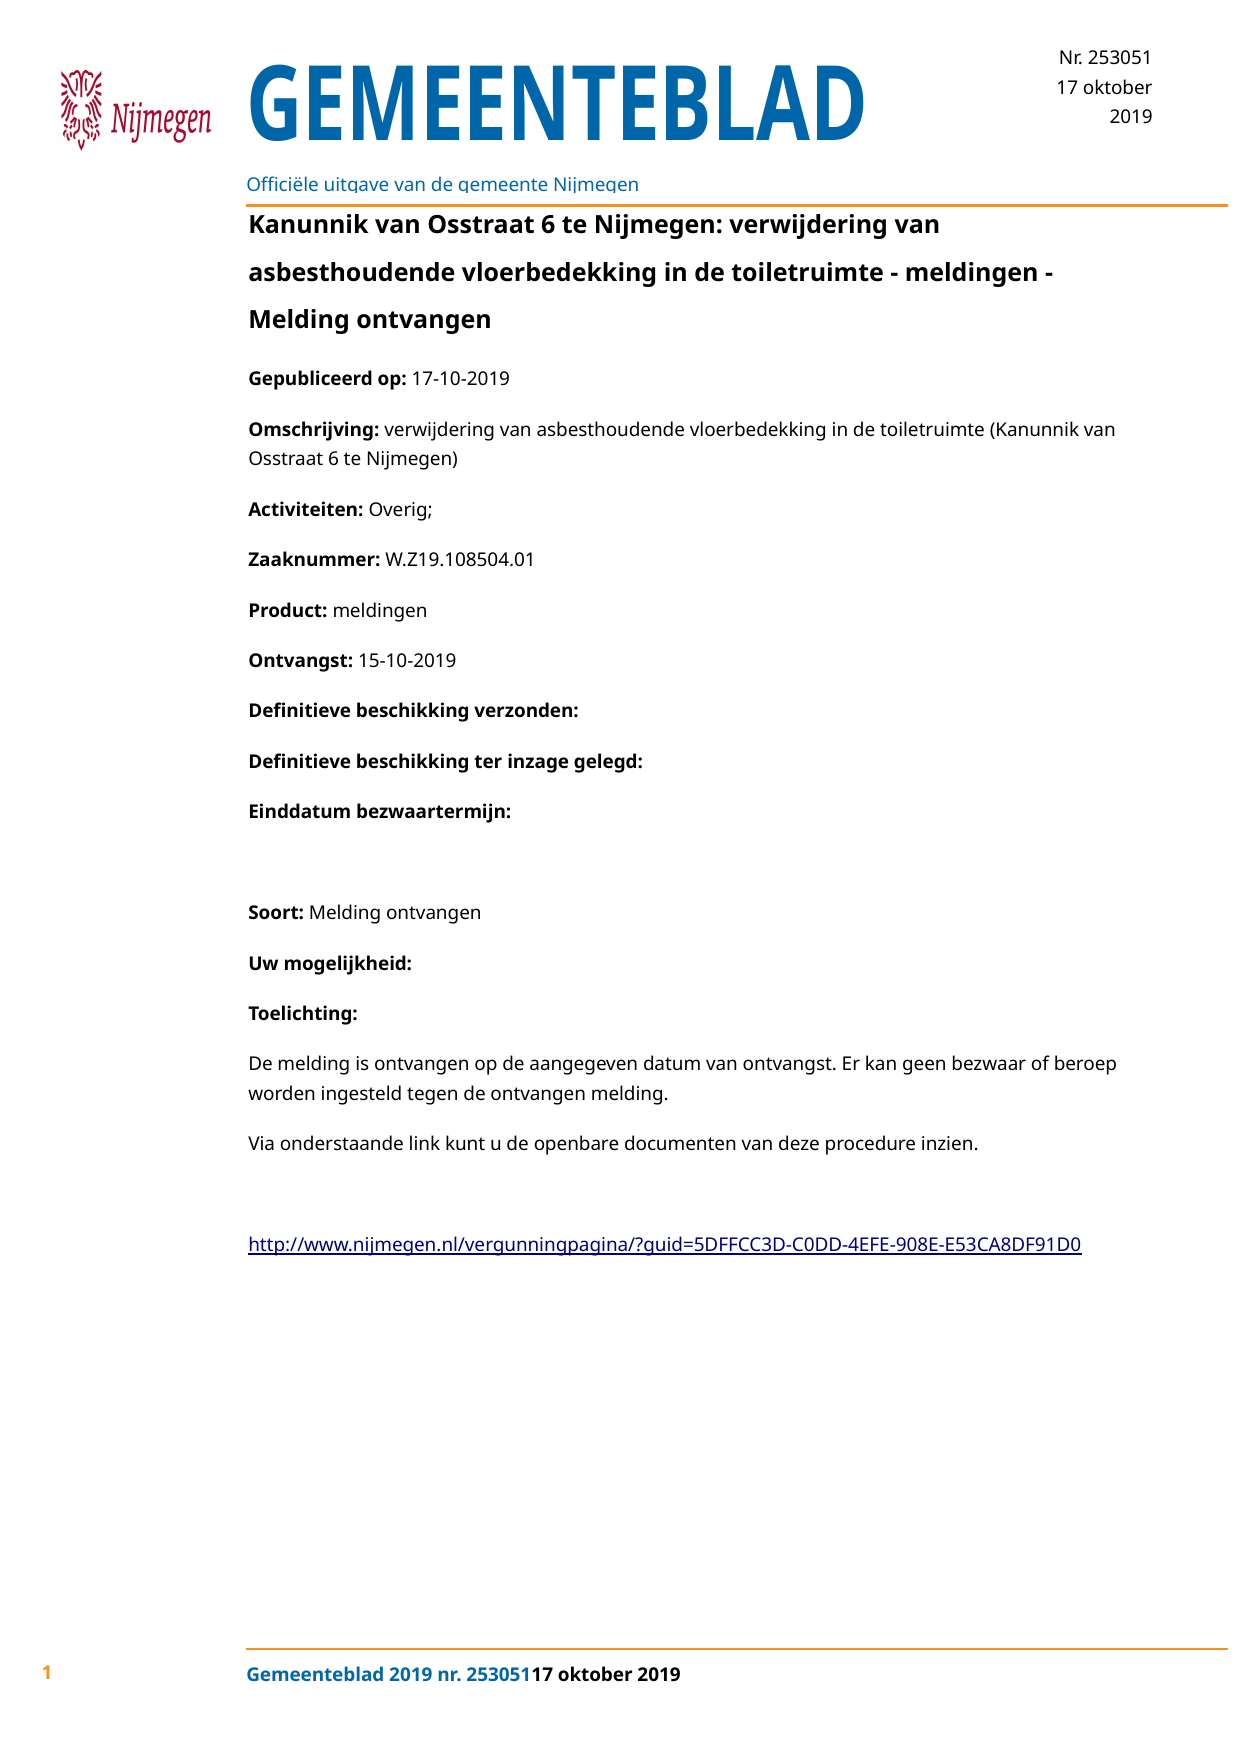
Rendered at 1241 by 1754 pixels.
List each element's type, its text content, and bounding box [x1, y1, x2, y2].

text Toelichting: [248, 1000, 1152, 1026]
text http://www.nijmegen.nl/vergunningpagina/?guid=5DFFCC3D-C0DD-4EFE-908E-E53CA8DF91D0 [248, 1231, 1152, 1257]
text Definitieve beschikking verzonden: [248, 698, 1152, 723]
text Uw mogelijkheid: [248, 950, 1152, 975]
text De melding is ontvangen op de aangegeven datum van ontvangst. Er kan geen bezwaar of beroep worden ingesteld tegen de ontvangen melding. [248, 1051, 1152, 1106]
text Soort: Melding ontvangen [248, 899, 1152, 925]
text Ontvangst: 15-10-2019 [248, 647, 1152, 673]
text Product: meldingen [248, 597, 1152, 622]
text Einddatum bezwaartermijn: [248, 798, 1152, 824]
text Kanunnik van Osstraat 6 te Nijmegen: verwijdering van asbesthoudende vloerbedekking in de toiletruimte - meldingen - Melding ontvangen [248, 207, 1152, 336]
text Via onderstaande link kunt u de openbare documenten van deze procedure inzien. [248, 1131, 1152, 1156]
text Zaaknummer: W.Z19.108504.01 [248, 546, 1152, 572]
text Omschrijving: verwijdering van asbesthoudende vloerbedekking in de toiletruimte (Kanunnik van Osstraat 6 te Nijmegen) [248, 416, 1152, 471]
text Gepubliceerd op: 17-10-2019 [248, 366, 1152, 391]
picture [41, 47, 231, 172]
text Definitieve beschikking ter inzage gelegd: [248, 748, 1152, 774]
text Activiteiten: Overig; [248, 496, 1152, 522]
